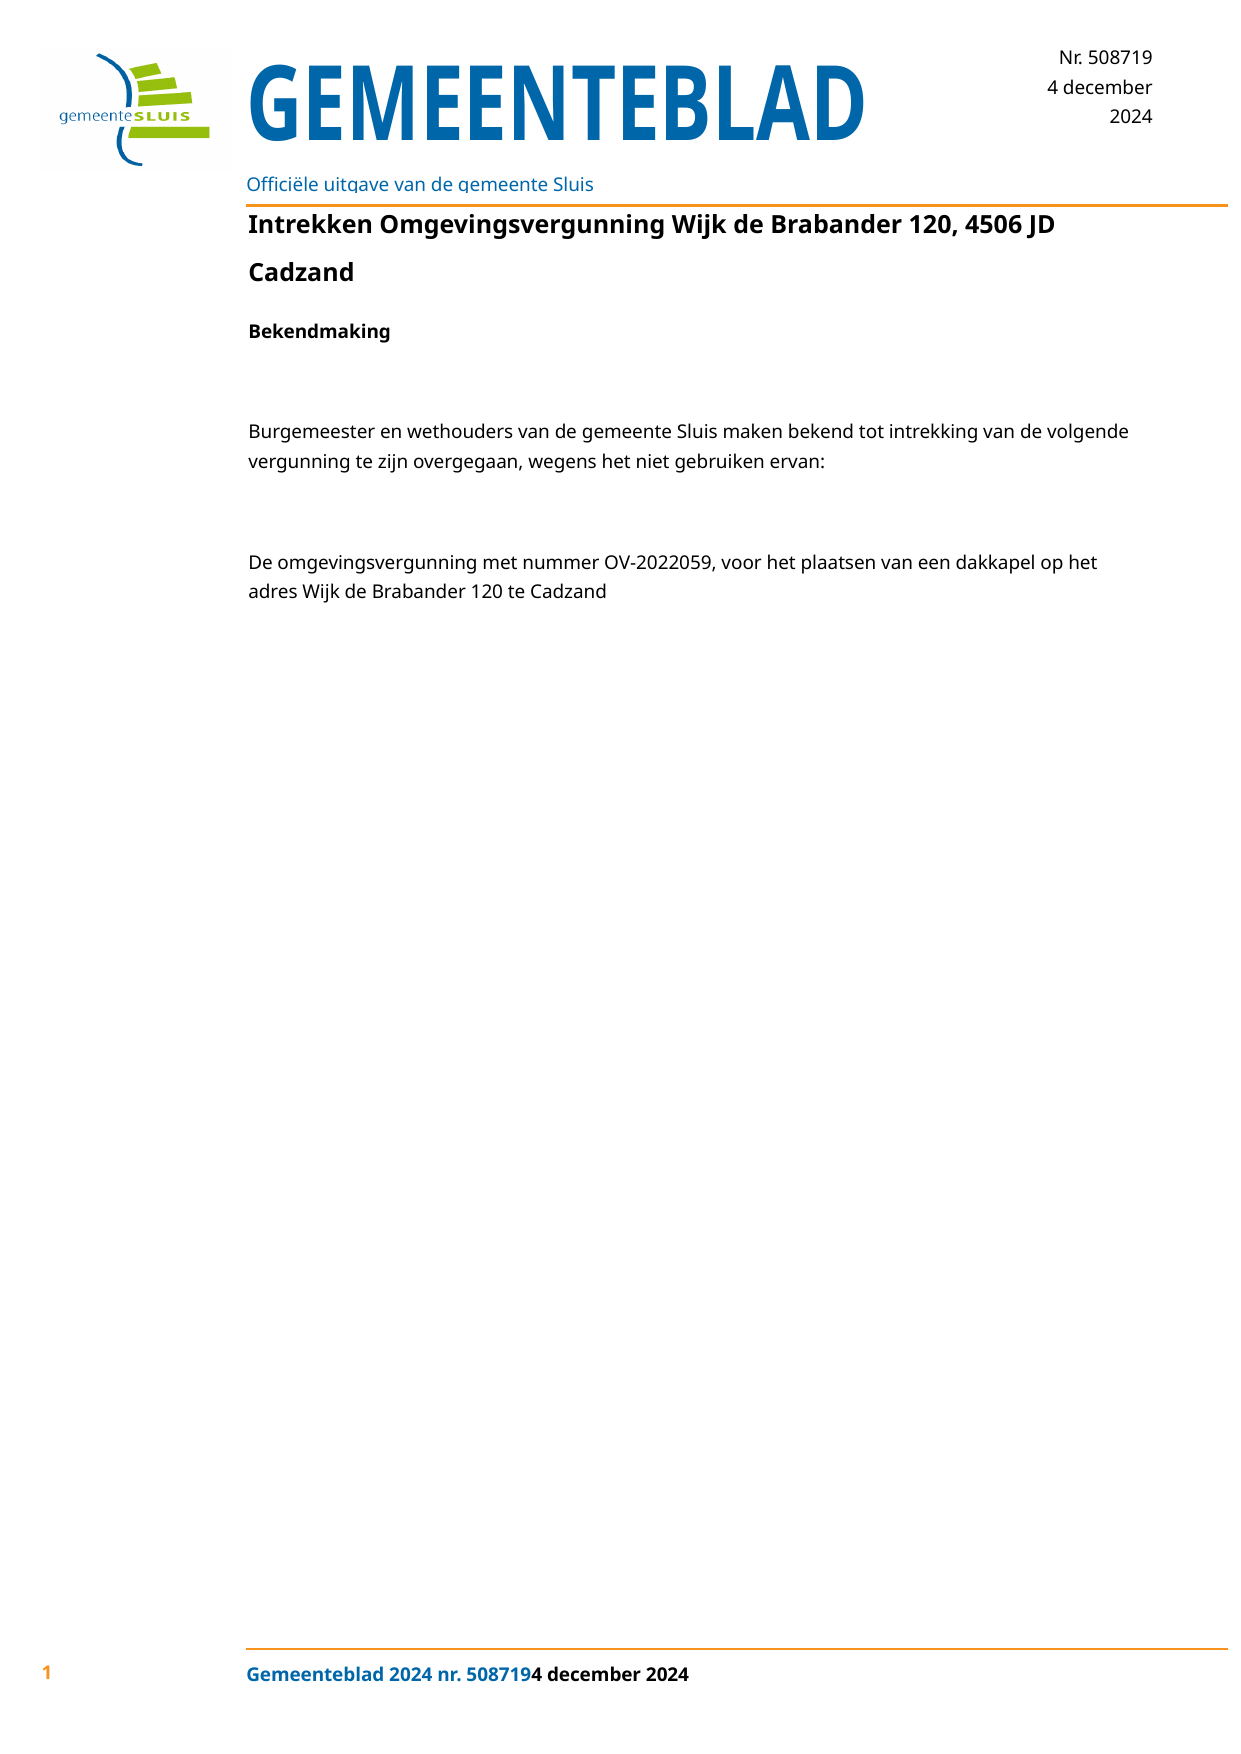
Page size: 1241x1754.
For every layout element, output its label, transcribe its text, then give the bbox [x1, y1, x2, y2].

text De omgevingsvergunning met nummer OV-2022059, voor het plaatsen van een dakkapel op het adres Wijk de Brabander 120 te Cadzand [248, 549, 1152, 604]
picture [41, 47, 231, 172]
text Intrekken Omgevingsvergunning Wijk de Brabander 120, 4506 JD Cadzand [248, 207, 1152, 288]
text Burgemeester en wethouders van de gemeente Sluis maken bekend tot intrekking van de volgende vergunning te zijn overgegaan, wegens het niet gebruiken ervan: [248, 419, 1152, 474]
text Bekendmaking [248, 318, 1152, 344]
